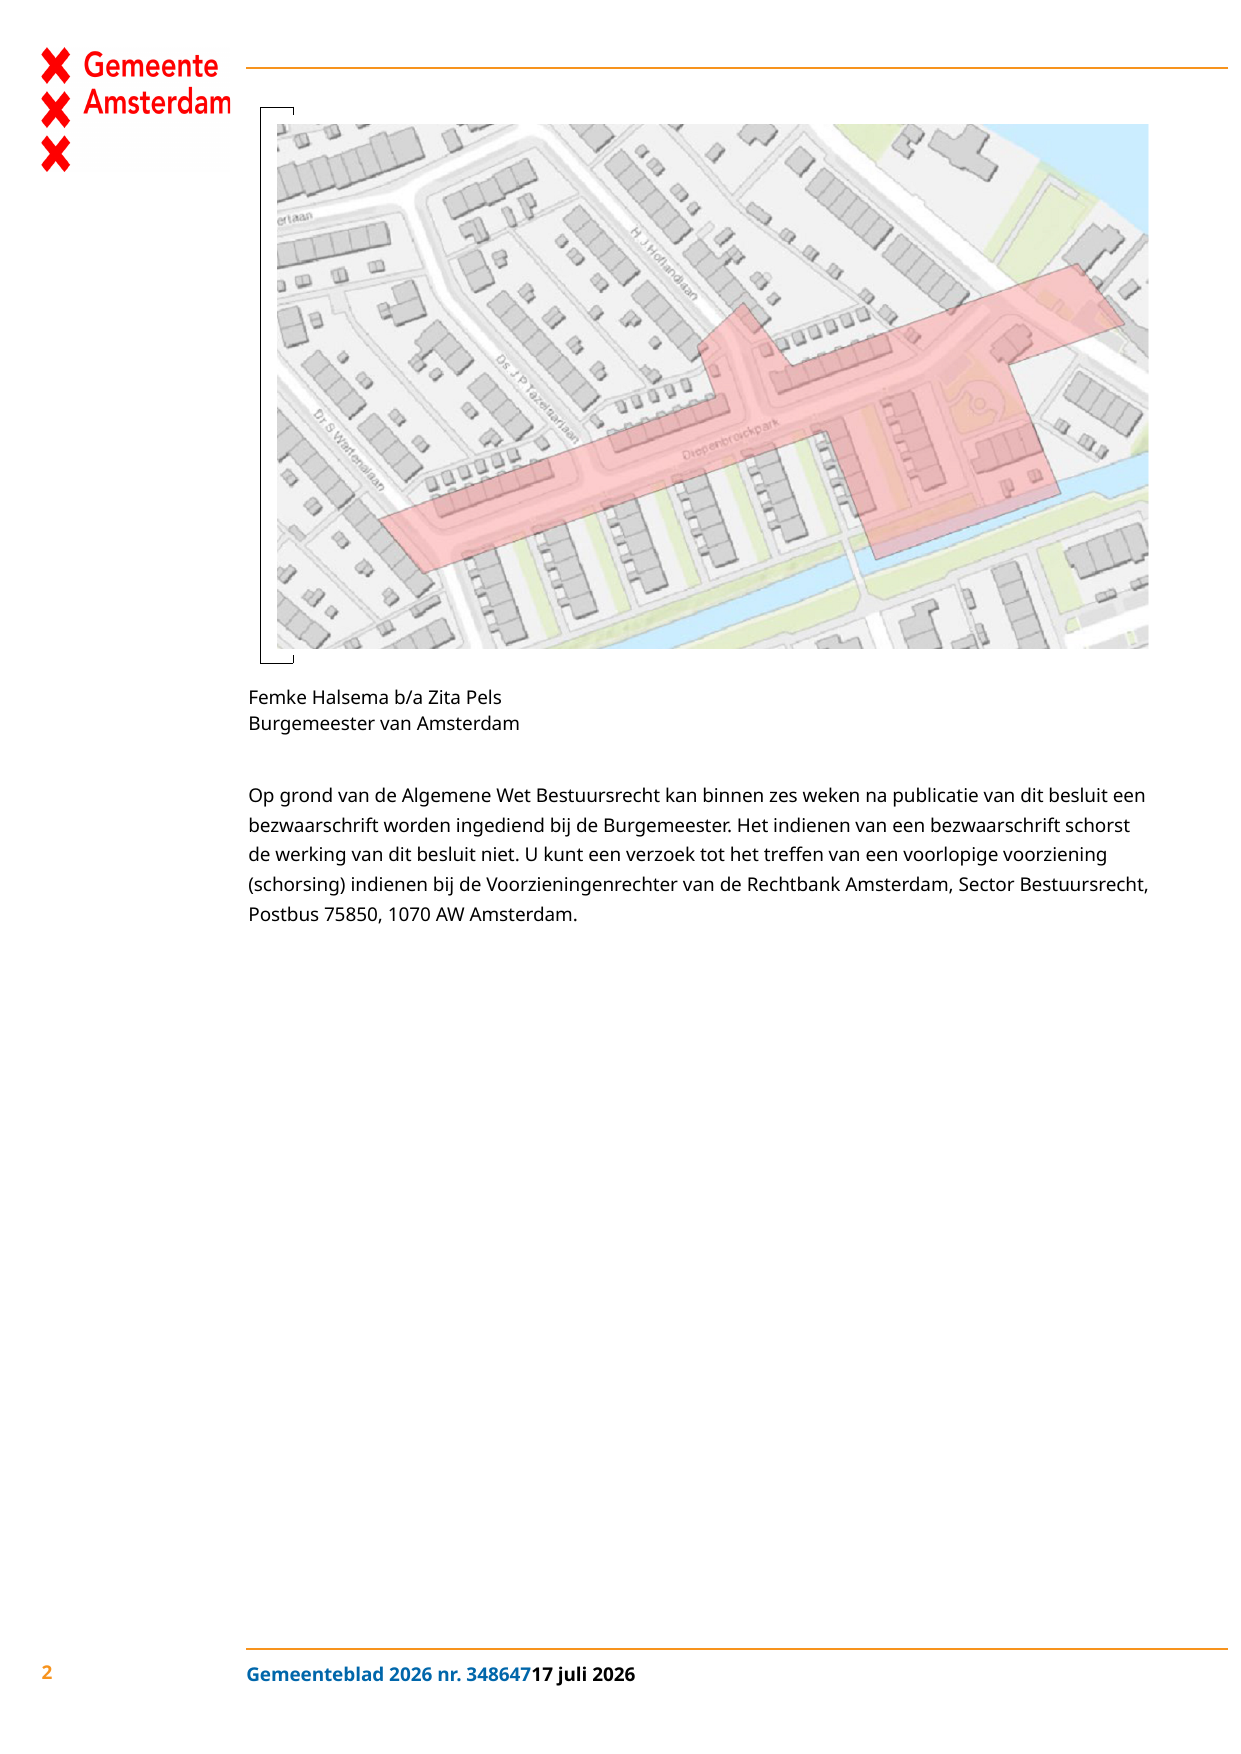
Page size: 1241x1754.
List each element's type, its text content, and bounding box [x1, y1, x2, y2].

text Burgemeester van Amsterdam [248, 710, 1152, 736]
text Op grond van de Algemene Wet Bestuursrecht kan binnen zes weken na publicatie van dit besluit een bezwaarschrift worden ingediend bij de Burgemeester. Het indienen van een bezwaarschrift schorst de werking van dit besluit niet. U kunt een verzoek tot het treffen van een voorlopige voorziening (schorsing) indienen bij de Voorzieningenrechter van de Rechtbank Amsterdam, Sector Bestuursrecht, Postbus 75850, 1070 AW Amsterdam. [248, 782, 1152, 927]
picture [268, 115, 1155, 655]
picture [41, 47, 231, 172]
text Femke Halsema b/a Zita Pels [248, 684, 1152, 710]
